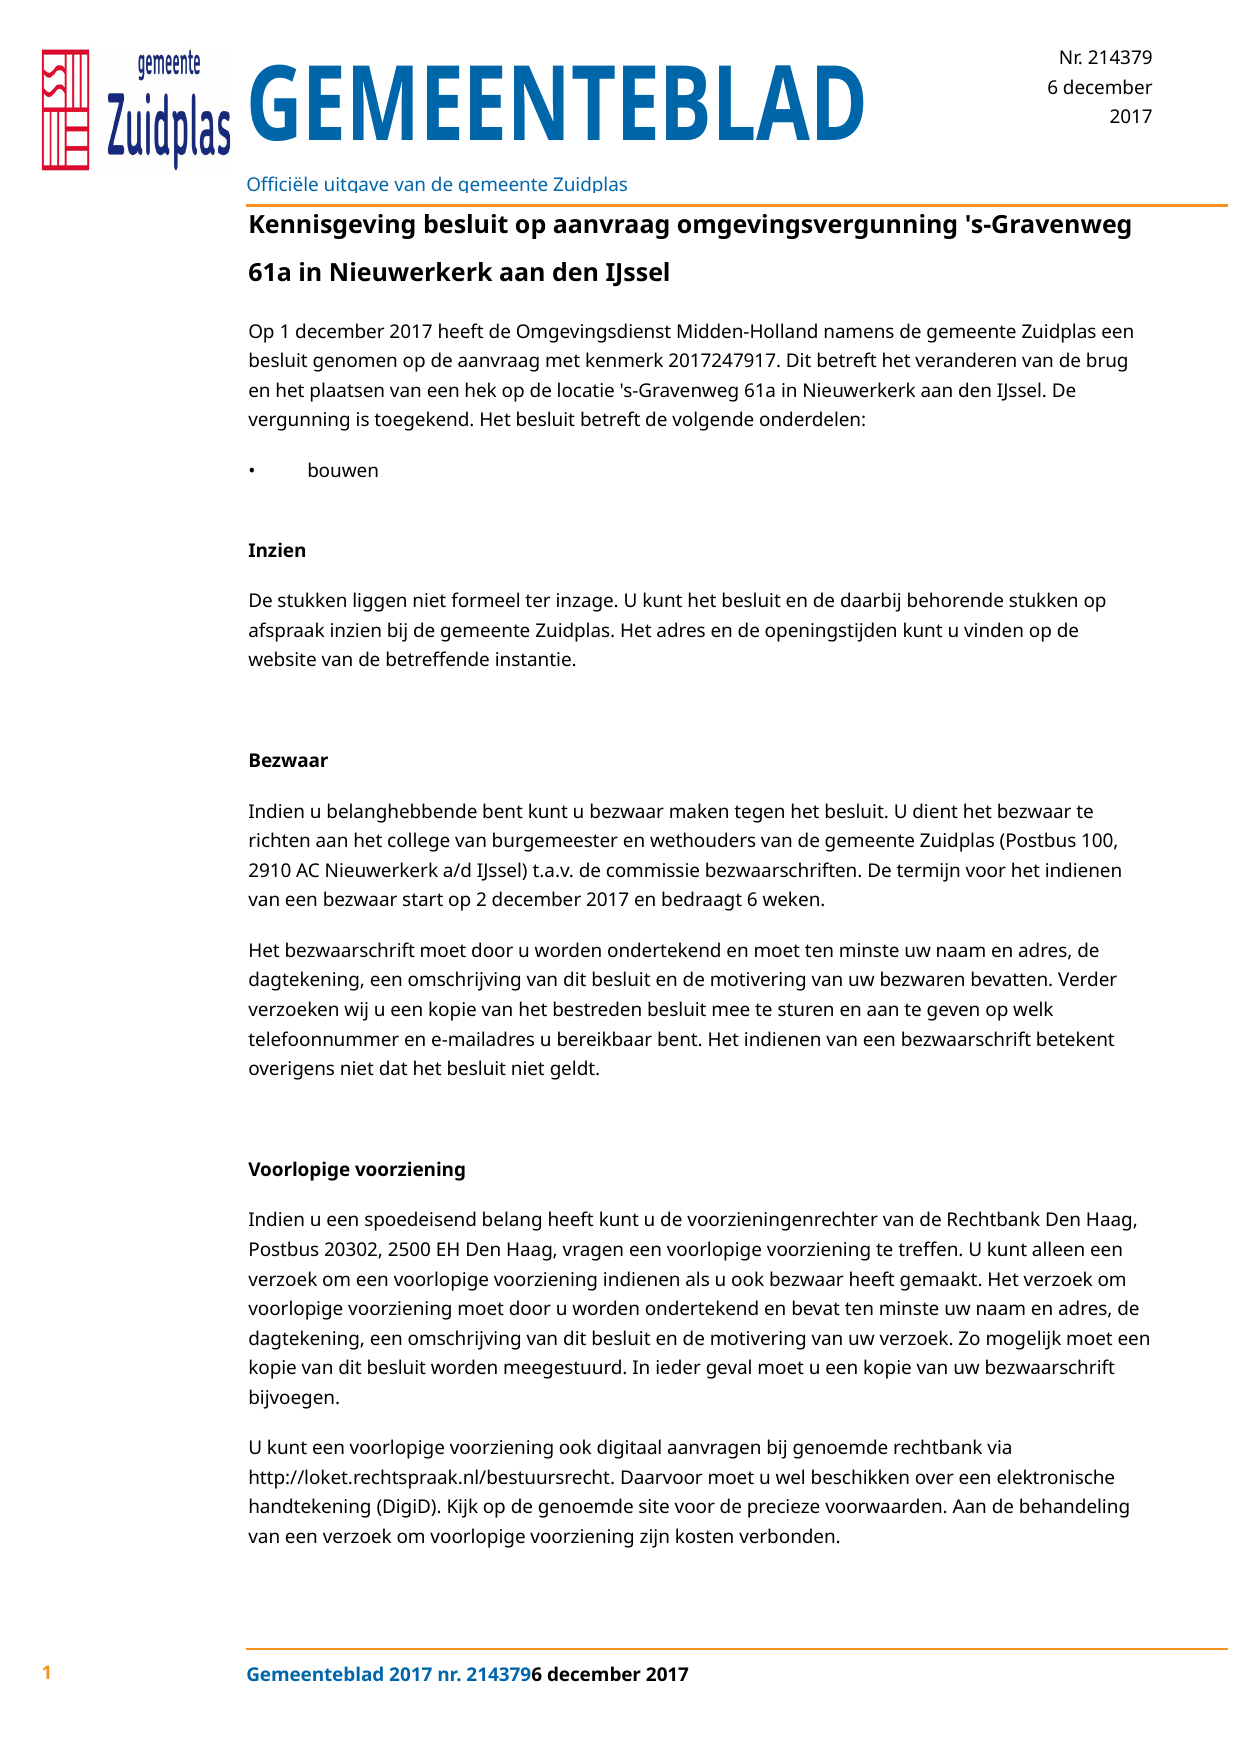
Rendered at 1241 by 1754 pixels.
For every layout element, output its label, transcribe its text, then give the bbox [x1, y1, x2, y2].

picture [41, 47, 231, 172]
text Bezwaar [248, 747, 1152, 773]
text U kunt een voorlopige voorziening ook digitaal aanvragen bij genoemde rechtbank via http://loket.rechtspraak.nl/bestuursrecht. Daarvoor moet u wel beschikken over een elektronische handtekening (DigiD). Kijk op de genoemde site voor de precieze voorwaarden. Aan de behandeling van een verzoek om voorlopige voorziening zijn kosten verbonden. [248, 1434, 1152, 1549]
text Indien u belanghebbende bent kunt u bezwaar maken tegen het besluit. U dient het bezwaar te richten aan het college van burgemeester en wethouders van de gemeente Zuidplas (Postbus 100, 2910 AC Nieuwerkerk a/d IJssel) t.a.v. de commissie bezwaarschriften. De termijn voor het indienen van een bezwaar start op 2 december 2017 en bedraagt 6 weken. [248, 798, 1152, 912]
text De stukken liggen niet formeel ter inzage. U kunt het besluit en de daarbij behorende stukken op afspraak inzien bij de gemeente Zuidplas. Het adres en de openingstijden kunt u vinden op de website van de betreffende instantie. [248, 587, 1152, 672]
text Inzien [248, 537, 1152, 563]
text Op 1 december 2017 heeft de Omgevingsdienst Midden-Holland namens de gemeente Zuidplas een besluit genomen op de aanvraag met kenmerk 2017247917. Dit betreft het veranderen van de brug en het plaatsen van een hek op de locatie 's-Gravenweg 61a in Nieuwerkerk aan den IJssel. De vergunning is toegekend. Het besluit betreft de volgende onderdelen: [248, 318, 1152, 432]
list bouwen [248, 457, 1152, 483]
text Het bezwaarschrift moet door u worden ondertekend en moet ten minste uw naam en adres, de dagtekening, een omschrijving van dit besluit en de motivering van uw bezwaren bevatten. Verder verzoeken wij u een kopie van het bestreden besluit mee te sturen en aan te geven op welk telefoonnummer en e-mailadres u bereikbaar bent. Het indienen van een bezwaarschrift betekent overigens niet dat het besluit niet geldt. [248, 937, 1152, 1081]
text Indien u een spoedeisend belang heeft kunt u de voorzieningenrechter van de Rechtbank Den Haag, Postbus 20302, 2500 EH Den Haag, vragen een voorlopige voorziening te treffen. U kunt alleen een verzoek om een voorlopige voorziening indienen als u ook bezwaar heeft gemaakt. Het verzoek om voorlopige voorziening moet door u worden ondertekend en bevat ten minste uw naam en adres, de dagtekening, een omschrijving van dit besluit en de motivering van uw verzoek. Zo mogelijk moet een kopie van dit besluit worden meegestuurd. In ieder geval moet u een kopie van uw bezwaarschrift bijvoegen. [248, 1207, 1152, 1410]
text Voorlopige voorziening [248, 1156, 1152, 1182]
text Kennisgeving besluit op aanvraag omgevingsvergunning 's-Gravenweg 61a in Nieuwerkerk aan den IJssel [248, 207, 1152, 288]
